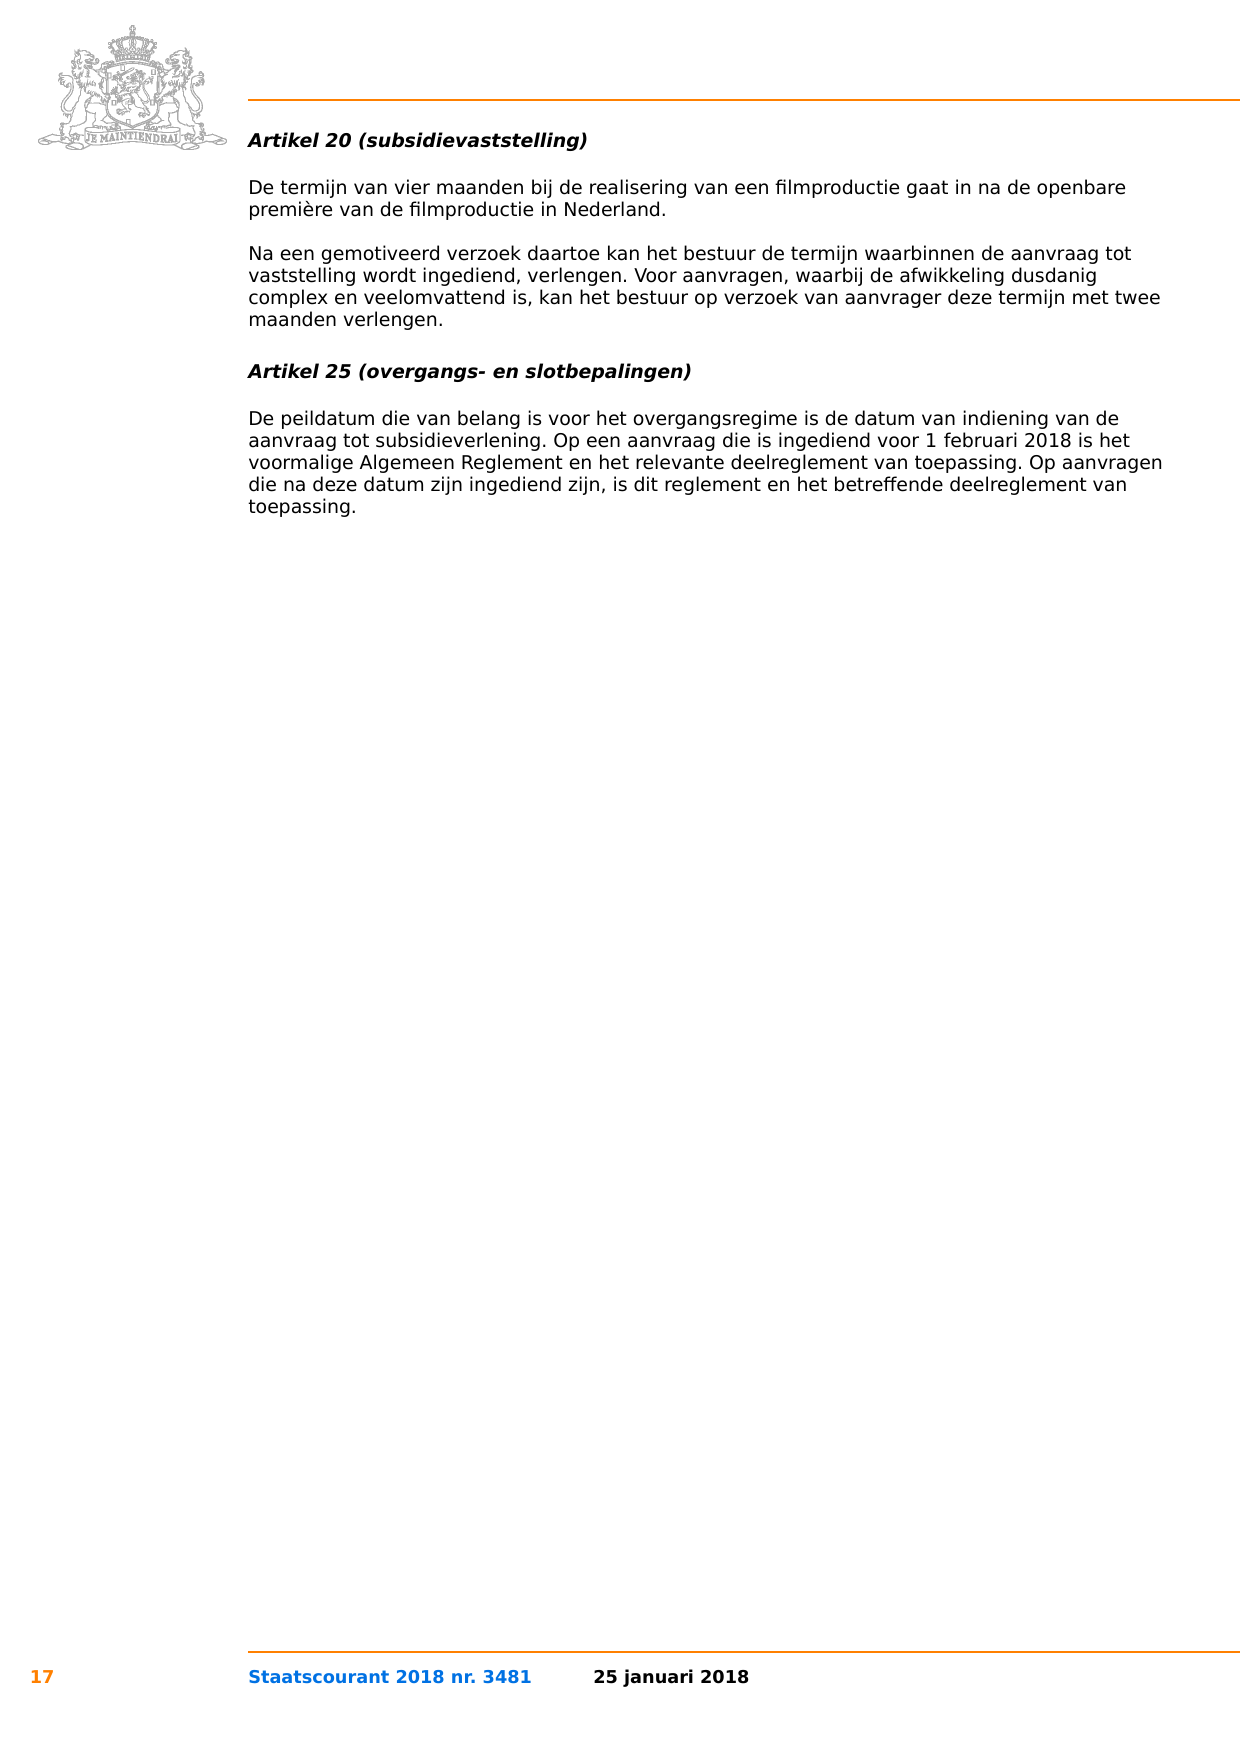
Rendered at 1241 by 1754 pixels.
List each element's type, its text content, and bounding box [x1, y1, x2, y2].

text De termijn van vier maanden bij de realisering van een filmproductie gaat in na de openbare première van de filmproductie in Nederland. [248, 177, 1163, 221]
picture [38, 25, 227, 150]
subtitle Artikel 25 (overgangs- en slotbepalingen) [248, 361, 1163, 383]
subtitle Artikel 20 (subsidievaststelling) [248, 130, 1163, 152]
text De peildatum die van belang is voor het overgangsregime is de datum van indiening van de aanvraag tot subsidieverlening. Op een aanvraag die is ingediend voor 1 februari 2018 is het voormalige Algemeen Reglement en het relevante deelreglement van toepassing. Op aanvragen die na deze datum zijn ingediend zijn, is dit reglement en het betreffende deelreglement van toepassing. [248, 408, 1163, 517]
text Na een gemotiveerd verzoek daartoe kan het bestuur de termijn waarbinnen de aanvraag tot vaststelling wordt ingediend, verlengen. Voor aanvragen, waarbij de afwikkeling dusdanig complex en veelomvattend is, kan het bestuur op verzoek van aanvrager deze termijn met twee maanden verlengen. [248, 243, 1163, 331]
